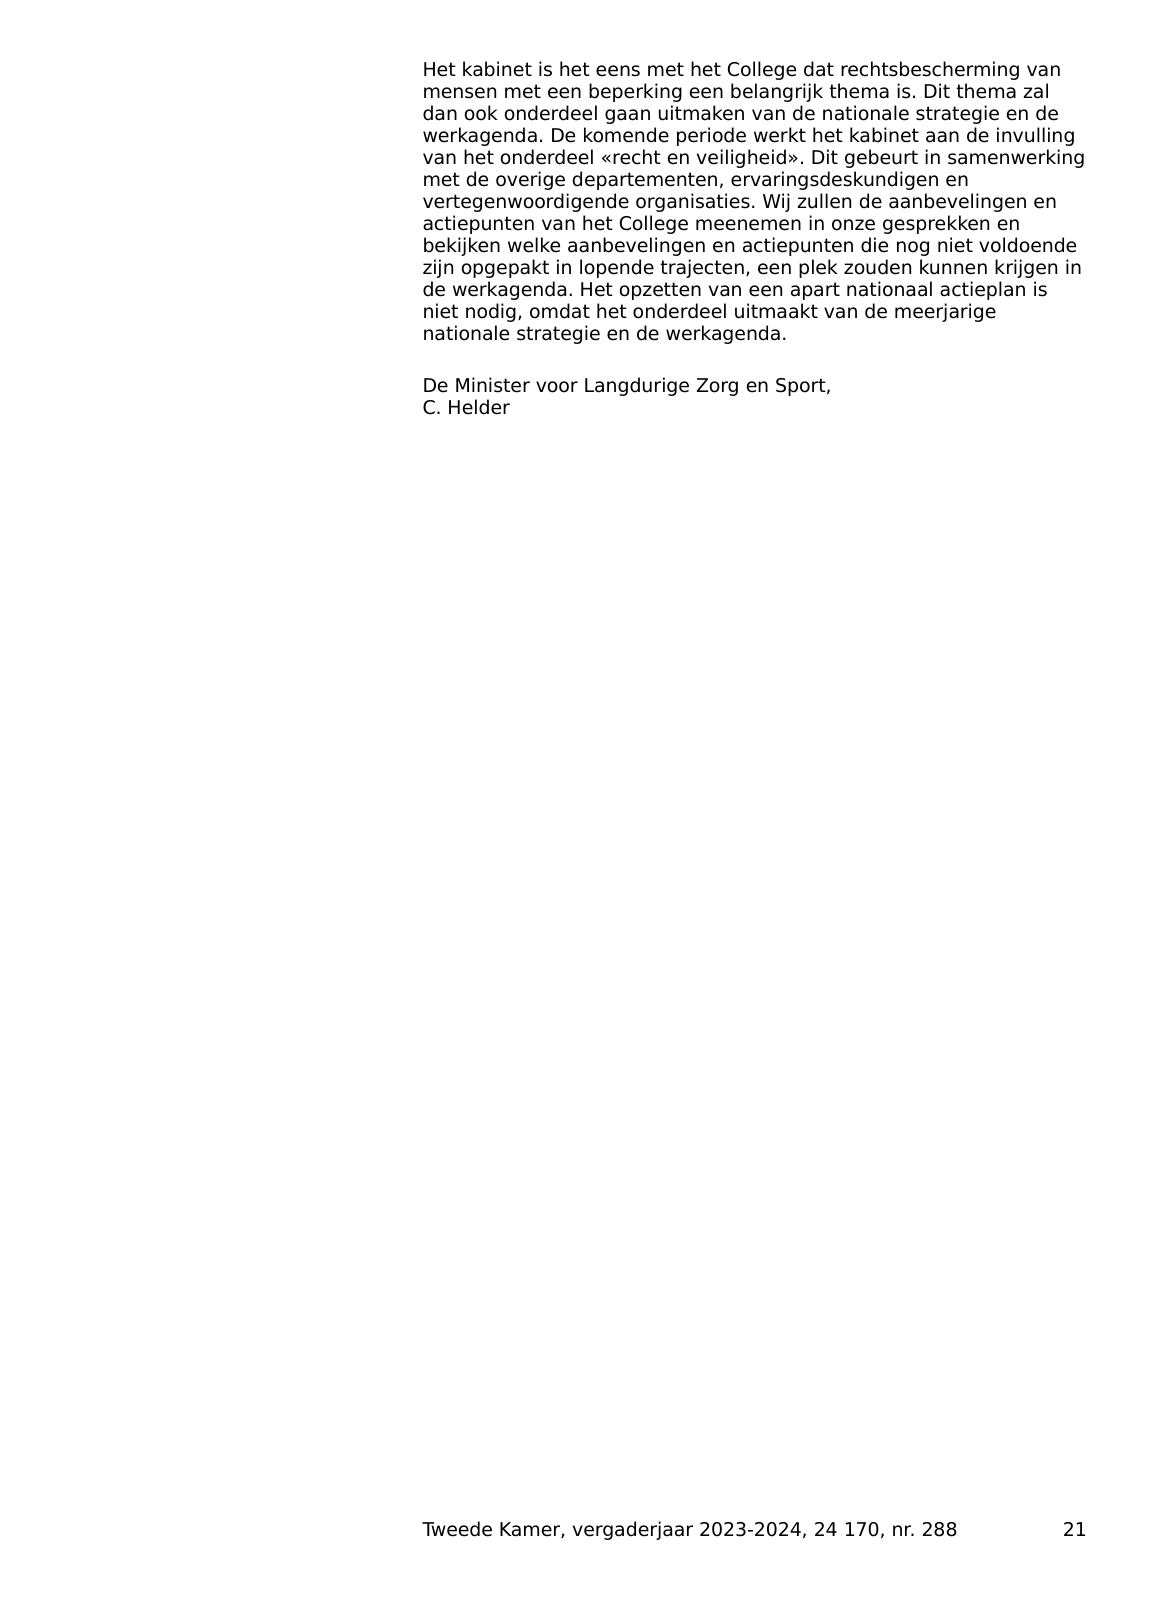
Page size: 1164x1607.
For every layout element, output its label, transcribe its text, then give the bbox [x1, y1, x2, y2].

text De Minister voor Langdurige Zorg en Sport, C. Helder [422, 375, 1087, 419]
text Het kabinet is het eens met het College dat rechtsbescherming van mensen met een beperking een belangrijk thema is. Dit thema zal dan ook onderdeel gaan uitmaken van de nationale strategie en de werkagenda. De komende periode werkt het kabinet aan de invulling van het onderdeel «recht en veiligheid». Dit gebeurt in samenwerking met de overige departementen, ervaringsdeskundigen en vertegenwoordigende organisaties. Wij zullen de aanbevelingen en actiepunten van het College meenemen in onze gesprekken en bekijken welke aanbevelingen en actiepunten die nog niet voldoende zijn opgepakt in lopende trajecten, een plek zouden kunnen krijgen in de werkagenda. Het opzetten van een apart nationaal actieplan is niet nodig, omdat het onderdeel uitmaakt van de meerjarige nationale strategie en de werkagenda. [422, 59, 1087, 345]
